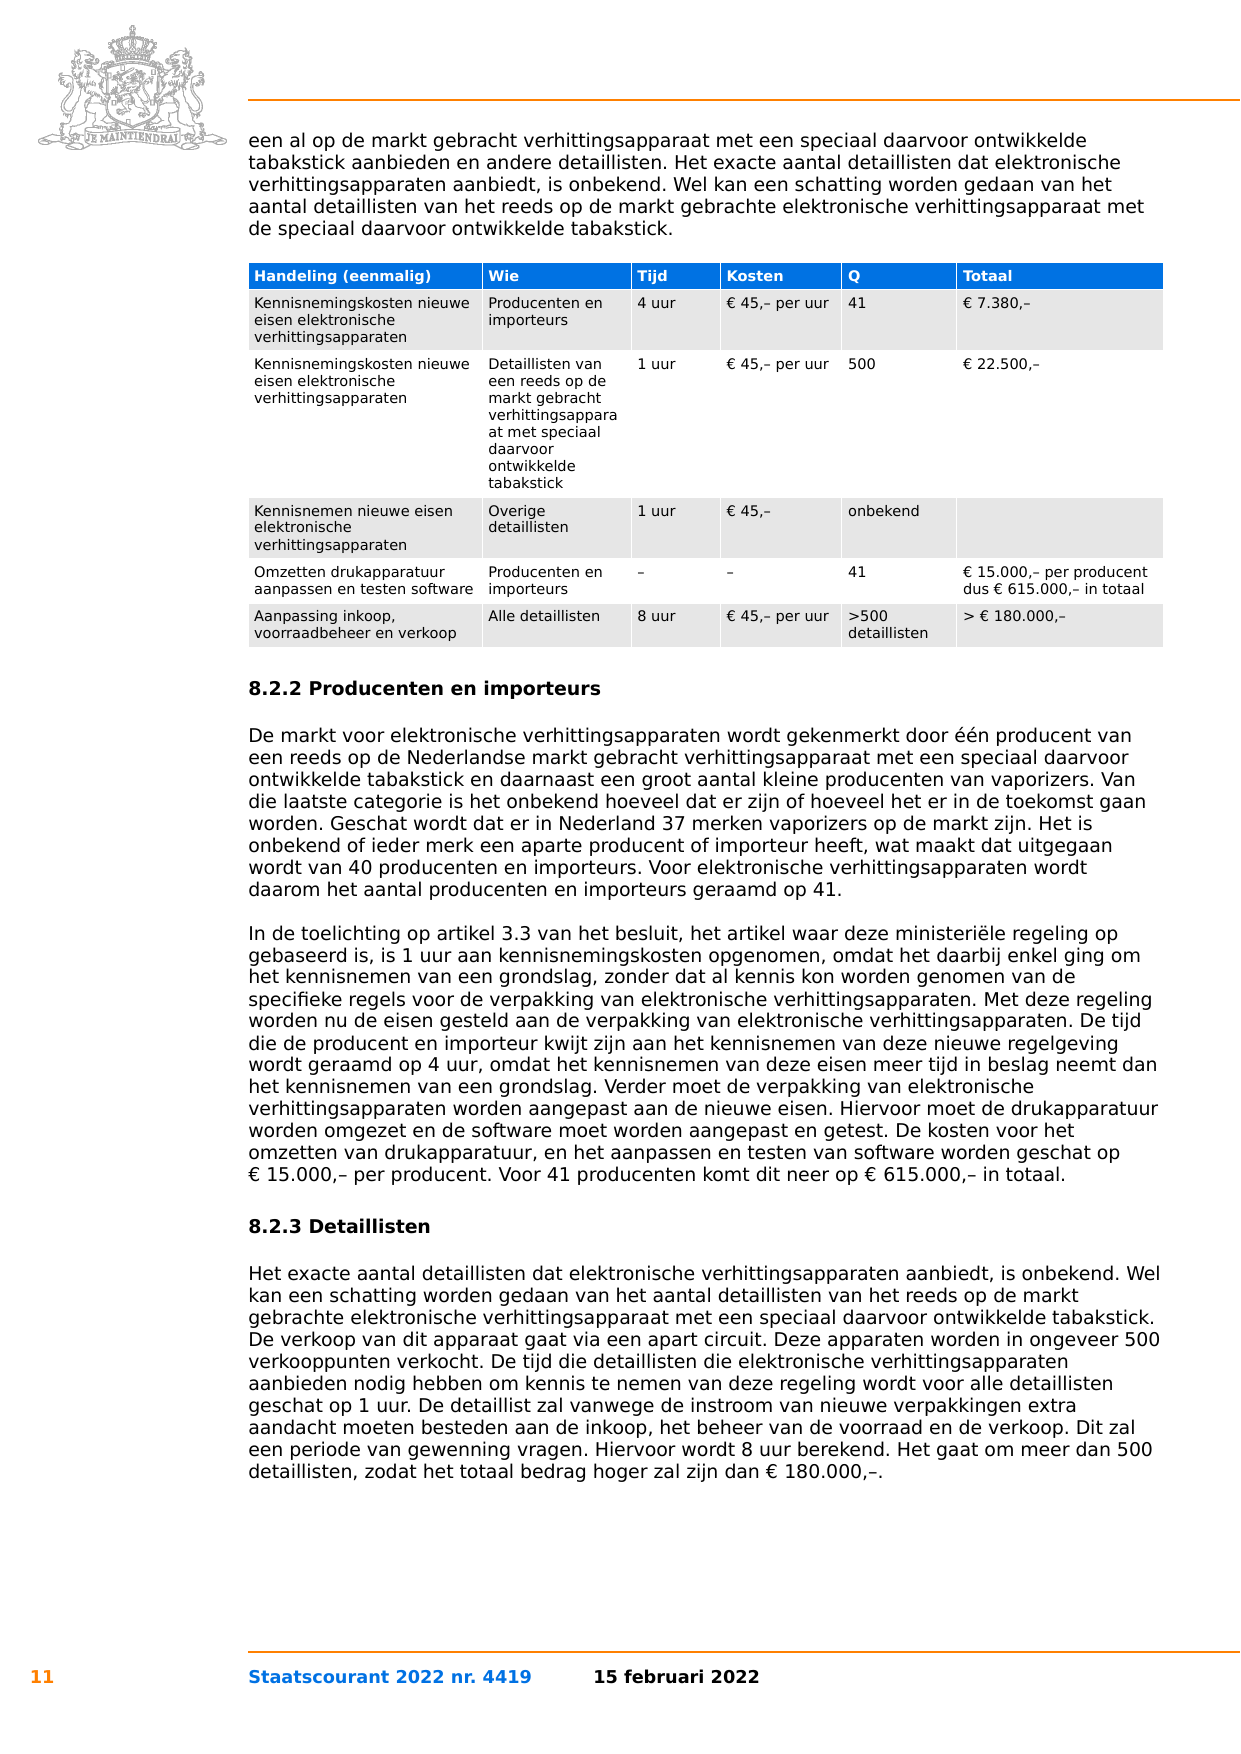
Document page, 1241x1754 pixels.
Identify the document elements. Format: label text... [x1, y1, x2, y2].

text De markt voor elektronische verhittingsapparaten wordt gekenmerkt door één producent van een reeds op de Nederlandse markt gebracht verhittingsapparaat met een speciaal daarvoor ontwikkelde tabakstick en daarnaast een groot aantal kleine producenten van vaporizers. Van die laatste categorie is het onbekend hoeveel dat er zijn of hoeveel het er in de toekomst gaan worden. Geschat wordt dat er in Nederland 37 merken vaporizers op de markt zijn. Het is onbekend of ieder merk een aparte producent of importeur heeft, wat maakt dat uitgegaan wordt van 40 producenten en importeurs. Voor elektronische verhittingsapparaten wordt daarom het aantal producenten en importeurs geraamd op 41. [248, 725, 1163, 901]
table_cell 4 uur [632, 290, 720, 350]
table_cell € 22.500,– [957, 351, 1163, 497]
table_cell € 7.380,– [957, 290, 1163, 350]
table_cell onbekend [842, 498, 956, 558]
table_cell € 45,– per uur [721, 290, 841, 350]
subtitle 8.2.3 Detaillisten [248, 1216, 1163, 1238]
table_cell > € 180.000,– [957, 604, 1163, 647]
table_cell Alle detaillisten [483, 604, 631, 647]
table_cell 1 uur [632, 351, 720, 497]
table_cell >500 detaillisten [842, 604, 956, 647]
table_cell Producenten en importeurs [483, 559, 631, 602]
table_cell € 15.000,– per producent dus € 615.000,– in totaal [957, 559, 1163, 602]
table_cell € 45,– [721, 498, 841, 558]
table_cell Overige detaillisten [483, 498, 631, 558]
table_cell Detaillisten van een reeds op de markt gebracht verhittingsapparaat met speciaal daarvoor ontwikkelde tabakstick [483, 351, 631, 497]
table_cell Kennisnemen nieuwe eisen elektronische verhittingsapparaten [249, 498, 482, 558]
table_cell 8 uur [632, 604, 720, 647]
text een al op de markt gebracht verhittingsapparaat met een speciaal daarvoor ontwikkelde tabakstick aanbieden en andere detaillisten. Het exacte aantal detaillisten dat elektronische verhittingsapparaten aanbiedt, is onbekend. Wel kan een schatting worden gedaan van het aantal detaillisten van het reeds op de markt gebrachte elektronische verhittingsapparaat met de speciaal daarvoor ontwikkelde tabakstick. [248, 130, 1163, 240]
table_cell 500 [842, 351, 956, 497]
table_cell 41 [842, 290, 956, 350]
table_cell 1 uur [632, 498, 720, 558]
table_cell Omzetten drukapparatuur aanpassen en testen software [249, 559, 482, 602]
text Het exacte aantal detaillisten dat elektronische verhittingsapparaten aanbiedt, is onbekend. Wel kan een schatting worden gedaan van het aantal detaillisten van het reeds op de markt gebrachte elektronische verhittingsapparaat met een speciaal daarvoor ontwikkelde tabakstick. De verkoop van dit apparaat gaat via een apart circuit. Deze apparaten worden in ongeveer 500 verkooppunten verkocht. De tijd die detaillisten die elektronische verhittingsapparaten aanbieden nodig hebben om kennis te nemen van deze regeling wordt voor alle detaillisten geschat op 1 uur. De detaillist zal vanwege de instroom van nieuwe verpakkingen extra aandacht moeten besteden aan de inkoop, het beheer van de voorraad en de verkoop. Dit zal een periode van gewenning vragen. Hiervoor wordt 8 uur berekend. Het gaat om meer dan 500 detaillisten, zodat het totaal bedrag hoger zal zijn dan € 180.000,–. [248, 1263, 1163, 1483]
table_cell € 45,– per uur [721, 351, 841, 497]
table_cell 41 [842, 559, 956, 602]
table_header Kosten [721, 263, 841, 289]
table_cell [957, 498, 1163, 558]
table_header Tijd [632, 263, 720, 289]
table_header Handeling (eenmalig) [249, 263, 482, 289]
picture [38, 25, 227, 150]
text In de toelichting op artikel 3.3 van het besluit, het artikel waar deze ministeriële regeling op gebaseerd is, is 1 uur aan kennisnemingskosten opgenomen, omdat het daarbij enkel ging om het kennisnemen van een grondslag, zonder dat al kennis kon worden genomen van de specifieke regels voor de verpakking van elektronische verhittingsapparaten. Met deze regeling worden nu de eisen gesteld aan de verpakking van elektronische verhittingsapparaten. De tijd die de producent en importeur kwijt zijn aan het kennisnemen van deze nieuwe regelgeving wordt geraamd op 4 uur, omdat het kennisnemen van deze eisen meer tijd in beslag neemt dan het kennisnemen van een grondslag. Verder moet de verpakking van elektronische verhittingsapparaten worden aangepast aan de nieuwe eisen. Hiervoor moet de drukapparatuur worden omgezet en de software moet worden aangepast en getest. De kosten voor het omzetten van drukapparatuur, en het aanpassen en testen van software worden geschat op € 15.000,– per producent. Voor 41 producenten komt dit neer op € 615.000,– in totaal. [248, 922, 1163, 1186]
table_cell € 45,– per uur [721, 604, 841, 647]
table_cell – [721, 559, 841, 602]
table_header Wie [483, 263, 631, 289]
table_header Totaal [957, 263, 1163, 289]
table_cell Aanpassing inkoop, voorraadbeheer en verkoop [249, 604, 482, 647]
table_header Q [842, 263, 956, 289]
subtitle 8.2.2 Producenten en importeurs [248, 678, 1163, 700]
table_cell – [632, 559, 720, 602]
table_cell Producenten en importeurs [483, 290, 631, 350]
table_cell Kennisnemingskosten nieuwe eisen elektronische verhittingsapparaten [249, 351, 482, 497]
table_cell Kennisnemingskosten nieuwe eisen elektronische verhittingsapparaten [249, 290, 482, 350]
